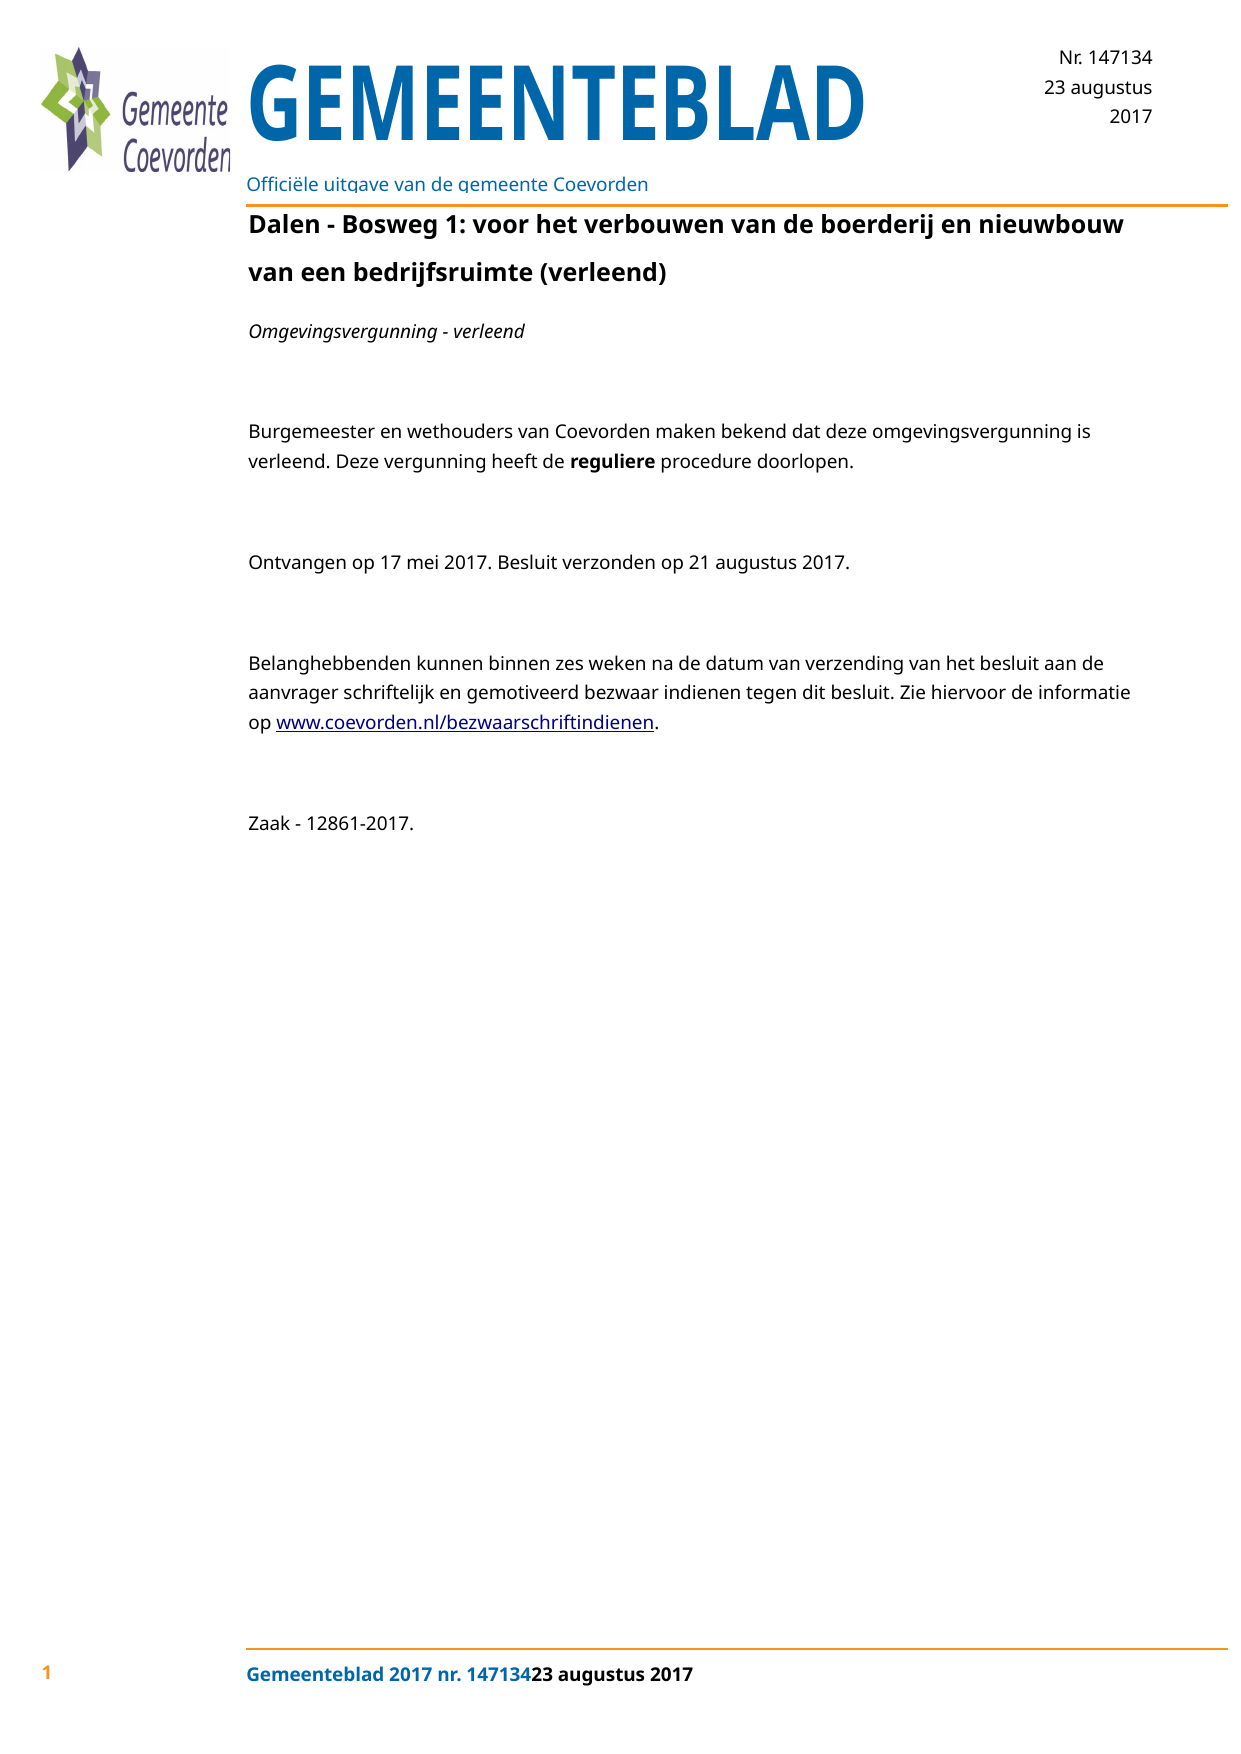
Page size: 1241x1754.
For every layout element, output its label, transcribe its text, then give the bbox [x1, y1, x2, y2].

text Belanghebbenden kunnen binnen zes weken na de datum van verzending van het besluit aan de aanvrager schriftelijk en gemotiveerd bezwaar indienen tegen dit besluit. Zie hiervoor de informatie op www.coevorden.nl/bezwaarschriftindienen. [248, 650, 1152, 735]
picture [41, 47, 231, 172]
text Dalen - Bosweg 1: voor het verbouwen van de boerderij en nieuwbouw van een bedrijfsruimte (verleend) [248, 207, 1152, 288]
text Burgemeester en wethouders van Coevorden maken bekend dat deze omgevingsvergunning is verleend. Deze vergunning heeft de reguliere procedure doorlopen. [248, 419, 1152, 474]
text Omgevingsvergunning - verleend [248, 318, 1152, 344]
text Ontvangen op 17 mei 2017. Besluit verzonden op 21 augustus 2017. [248, 549, 1152, 575]
text Zaak - 12861-2017. [248, 810, 1152, 836]
